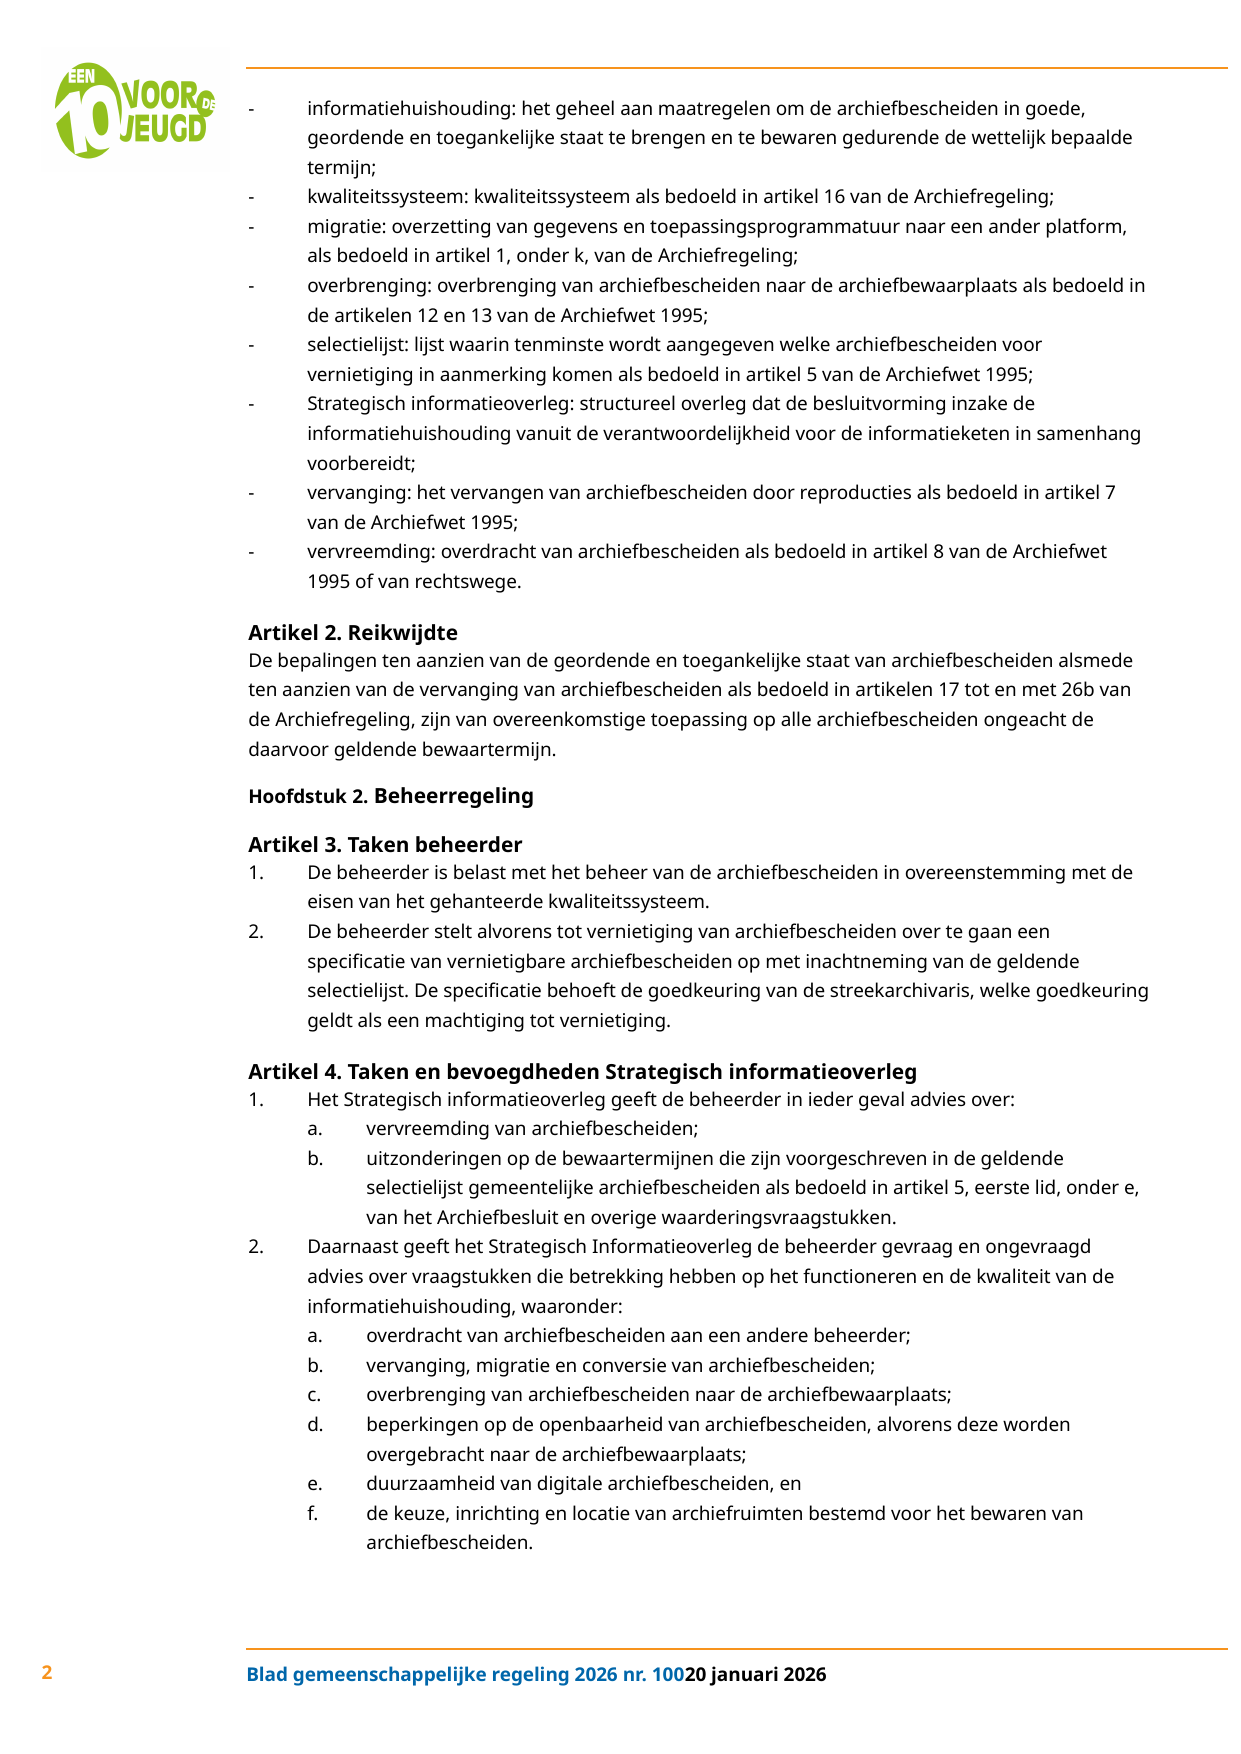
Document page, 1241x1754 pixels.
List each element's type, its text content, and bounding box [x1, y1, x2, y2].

text Artikel 3. Taken beheerder [248, 831, 1152, 859]
list Daarnaast geeft het Strategisch Informatieoverleg de beheerder gevraag en ongevraagd advies over vraagstukken die betrekking hebben op het functioneren en de kwaliteit van de informatiehuishouding, waaronder: [248, 1234, 1152, 1319]
list uitzonderingen op de bewaartermijnen die zijn voorgeschreven in de geldende selectielijst gemeentelijke archiefbescheiden als bedoeld in artikel 5, eerste lid, onder e, van het Archiefbesluit en overige waarderingsvraagstukken. [307, 1145, 1152, 1230]
list vervanging, migratie en conversie van archiefbescheiden; [307, 1352, 1152, 1378]
list overdracht van archiefbescheiden aan een andere beheerder; [307, 1322, 1152, 1348]
list overbrenging van archiefbescheiden naar de archiefbewaarplaats; [307, 1382, 1152, 1407]
list vervreemding: overdracht van archiefbescheiden als bedoeld in artikel 8 van de Archiefwet 1995 of van rechtswege. [248, 538, 1152, 594]
text De bepalingen ten aanzien van de geordende en toegankelijke staat van archiefbescheiden alsmede ten aanzien van de vervanging van archiefbescheiden als bedoeld in artikelen 17 tot en met 26b van de Archiefregeling, zijn van overeenkomstige toepassing op alle archiefbescheiden ongeacht de daarvoor geldende bewaartermijn. [248, 647, 1152, 761]
picture [41, 47, 231, 172]
text Hoofdstuk 2. Beheerregeling [248, 781, 1152, 810]
list Het Strategisch informatieoverleg geeft de beheerder in ieder geval advies over: [248, 1086, 1152, 1112]
list De beheerder stelt alvorens tot vernietiging van archiefbescheiden over te gaan een specificatie van vernietigbare archiefbescheiden op met inachtneming van de geldende selectielijst. De specificatie behoeft de goedkeuring van de streekarchivaris, welke goedkeuring geldt als een machtiging tot vernietiging. [248, 918, 1152, 1033]
list vervanging: het vervangen van archiefbescheiden door reproducties als bedoeld in artikel 7 van de Archiefwet 1995; [248, 479, 1152, 535]
list De beheerder is belast met het beheer van de archiefbescheiden in overeenstemming met de eisen van het gehanteerde kwaliteitssysteem. [248, 859, 1152, 914]
list kwaliteitssysteem: kwaliteitssysteem als bedoeld in artikel 16 van de Archiefregeling; [248, 183, 1152, 209]
list de keuze, inrichting en locatie van archiefruimten bestemd voor het bewaren van archiefbescheiden. [307, 1500, 1152, 1555]
list selectielijst: lijst waarin tenminste wordt aangegeven welke archiefbescheiden voor vernietiging in aanmerking komen als bedoeld in artikel 5 van de Archiefwet 1995; [248, 331, 1152, 387]
list duurzaamheid van digitale archiefbescheiden, en [307, 1470, 1152, 1496]
list Strategisch informatieoverleg: structureel overleg dat de besluitvorming inzake de informatiehuishouding vanuit de verantwoordelijkheid voor de informatieketen in samenhang voorbereidt; [248, 391, 1152, 476]
list vervreemding van archiefbescheiden; [307, 1115, 1152, 1141]
text Artikel 2. Reikwijdte [248, 618, 1152, 647]
text Artikel 4. Taken en bevoegdheden Strategisch informatieoverleg [248, 1057, 1152, 1086]
list beperkingen op de openbaarheid van archiefbescheiden, alvorens deze worden overgebracht naar de archiefbewaarplaats; [307, 1411, 1152, 1467]
list overbrenging: overbrenging van archiefbescheiden naar de archiefbewaarplaats als bedoeld in de artikelen 12 en 13 van de Archiefwet 1995; [248, 272, 1152, 328]
list informatiehuishouding: het geheel aan maatregelen om de archiefbescheiden in goede, geordende en toegankelijke staat te brengen en te bewaren gedurende de wettelijk bepaalde termijn; [248, 95, 1152, 180]
list migratie: overzetting van gegevens en toepassingsprogrammatuur naar een ander platform, als bedoeld in artikel 1, onder k, van de Archiefregeling; [248, 213, 1152, 268]
